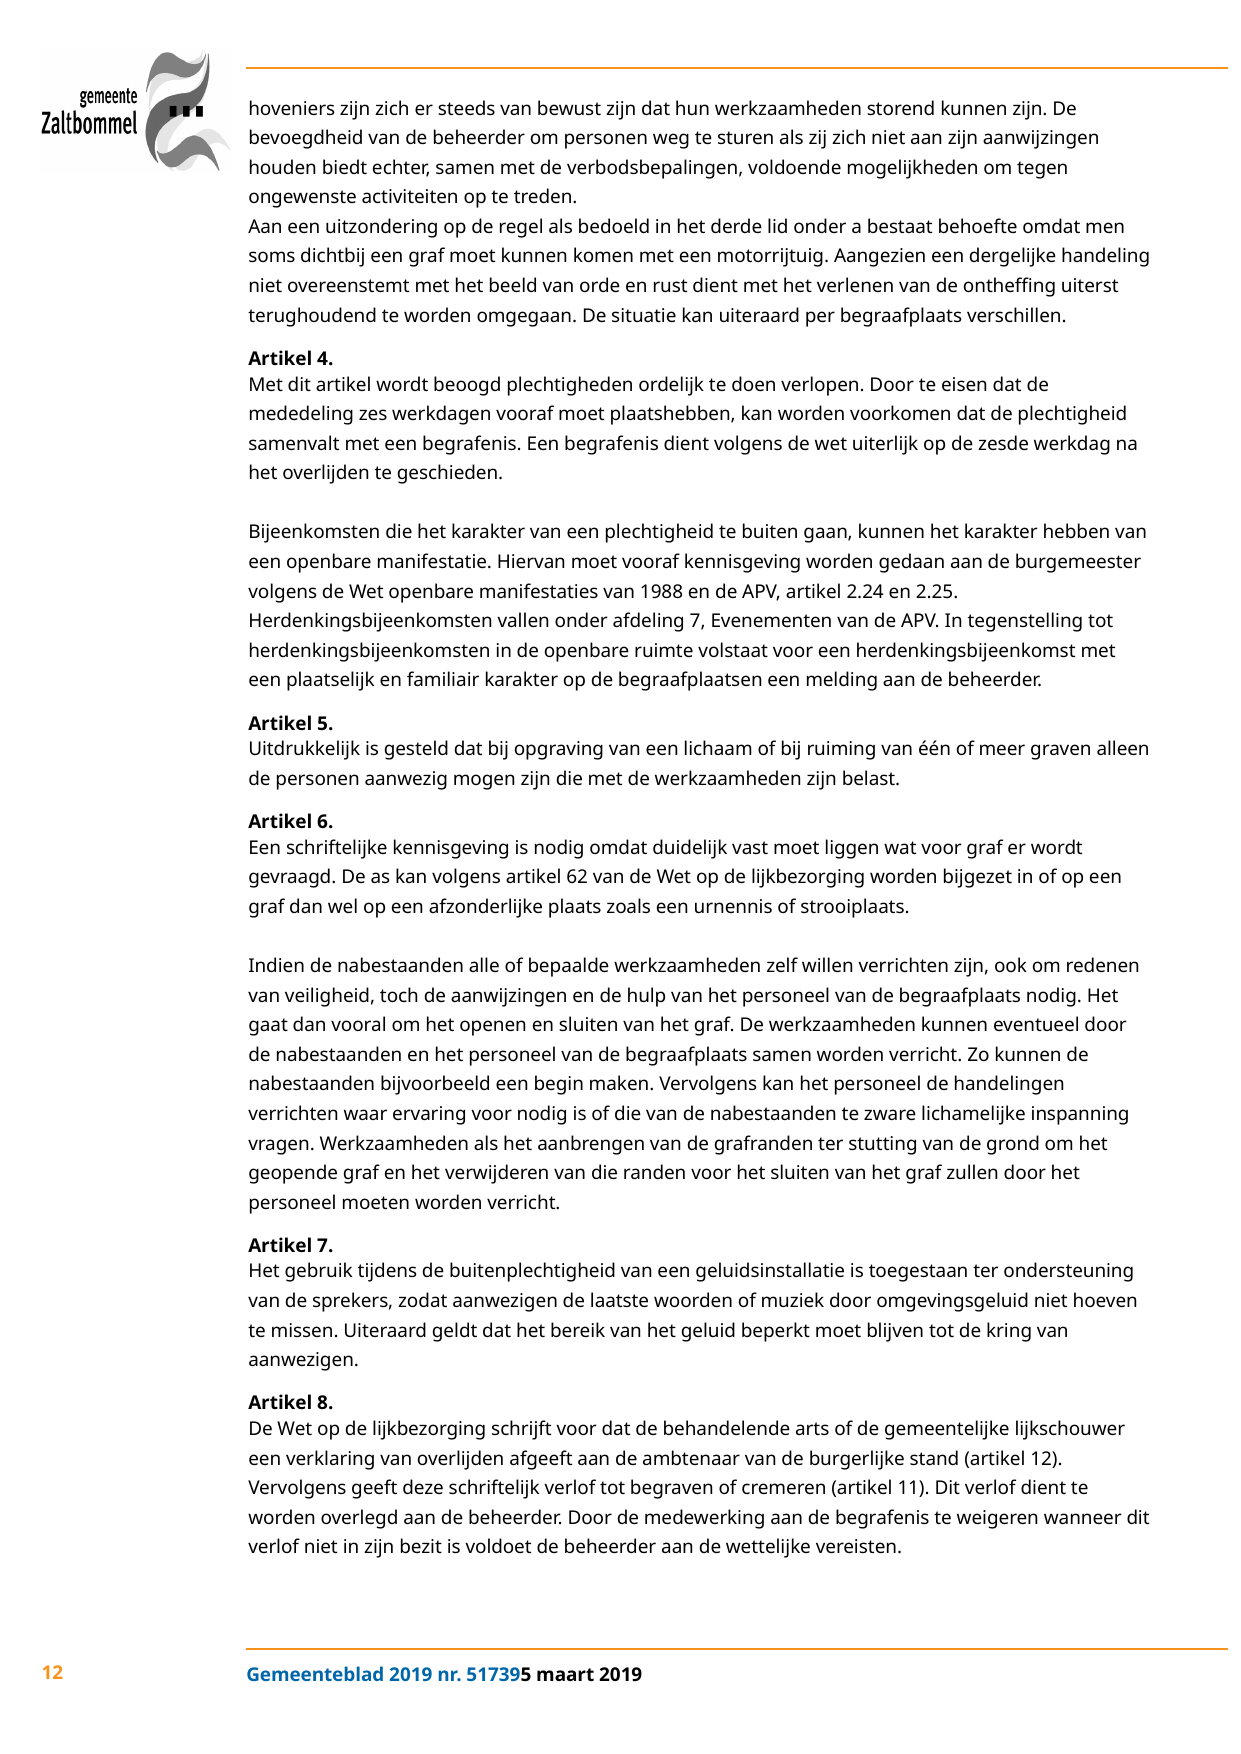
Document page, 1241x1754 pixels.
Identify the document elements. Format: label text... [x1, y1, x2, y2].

text Artikel 8. [248, 1389, 1152, 1415]
text Artikel 4. [248, 345, 1152, 371]
picture [41, 47, 231, 172]
text Bijeenkomsten die het karakter van een plechtigheid te buiten gaan, kunnen het karakter hebben van een openbare manifestatie. Hiervan moet vooraf kennisgeving worden gedaan aan de burgemeester volgens de Wet openbare manifestaties van 1988 en de APV, artikel 2.24 en 2.25. Herdenkingsbijeenkomsten vallen onder afdeling 7, Evenementen van de APV. In tegenstelling tot herdenkingsbijeenkomsten in de openbare ruimte volstaat voor een herdenkingsbijeenkomst met een plaatselijk en familiair karakter op de begraafplaatsen een melding aan de beheerder. [248, 519, 1152, 692]
text Artikel 7. [248, 1232, 1152, 1258]
text Indien de nabestaanden alle of bepaalde werkzaamheden zelf willen verrichten zijn, ook om redenen van veiligheid, toch de aanwijzingen en de hulp van het personeel van de begraafplaats nodig. Het gaat dan vooral om het openen en sluiten van het graf. De werkzaamheden kunnen eventueel door de nabestaanden en het personeel van de begraafplaats samen worden verricht. Zo kunnen de nabestaanden bijvoorbeeld een begin maken. Vervolgens kan het personeel de handelingen verrichten waar ervaring voor nodig is of die van de nabestaanden te zware lichamelijke inspanning vragen. Werkzaamheden als het aanbrengen van de grafranden ter stutting van de grond om het geopende graf en het verwijderen van die randen voor het sluiten van het graf zullen door het personeel moeten worden verricht. [248, 952, 1152, 1214]
text Artikel 6. [248, 808, 1152, 834]
text Artikel 5. [248, 710, 1152, 735]
text Een schriftelijke kennisgeving is nodig omdat duidelijk vast moet liggen wat voor graf er wordt gevraagd. De as kan volgens artikel 62 van de Wet op de lijkbezorging worden bijgezet in of op een graf dan wel op een afzonderlijke plaats zoals een urnennis of strooiplaats. [248, 834, 1152, 919]
text hoveniers zijn zich er steeds van bewust zijn dat hun werkzaamheden storend kunnen zijn. De bevoegdheid van de beheerder om personen weg te sturen als zij zich niet aan zijn aanwijzingen houden biedt echter, samen met de verbodsbepalingen, voldoende mogelijkheden om tegen ongewenste activiteiten op te treden. [248, 95, 1152, 209]
text Aan een uitzondering op de regel als bedoeld in het derde lid onder a bestaat behoefte omdat men soms dichtbij een graf moet kunnen komen met een motorrijtuig. Aangezien een dergelijke handeling niet overeenstemt met het beeld van orde en rust dient met het verlenen van de ontheffing uiterst terughoudend te worden omgegaan. De situatie kan uiteraard per begraafplaats verschillen. [248, 213, 1152, 328]
text Het gebruik tijdens de buitenplechtigheid van een geluidsinstallatie is toegestaan ter ondersteuning van de sprekers, zodat aanwezigen de laatste woorden of muziek door omgevingsgeluid niet hoeven te missen. Uiteraard geldt dat het bereik van het geluid beperkt moet blijven tot de kring van aanwezigen. [248, 1258, 1152, 1372]
text Met dit artikel wordt beoogd plechtigheden ordelijk te doen verlopen. Door te eisen dat de mededeling zes werkdagen vooraf moet plaatshebben, kan worden voorkomen dat de plechtigheid samenvalt met een begrafenis. Een begrafenis dient volgens de wet uiterlijk op de zesde werkdag na het overlijden te geschieden. [248, 371, 1152, 485]
text De Wet op de lijkbezorging schrijft voor dat de behandelende arts of de gemeentelijke lijkschouwer een verklaring van overlijden afgeeft aan de ambtenaar van de burgerlijke stand (artikel 12). Vervolgens geeft deze schriftelijk verlof tot begraven of cremeren (artikel 11). Dit verlof dient te worden overlegd aan de beheerder. Door de medewerking aan de begrafenis te weigeren wanneer dit verlof niet in zijn bezit is voldoet de beheerder aan de wettelijke vereisten. [248, 1415, 1152, 1559]
text Uitdrukkelijk is gesteld dat bij opgraving van een lichaam of bij ruiming van één of meer graven alleen de personen aanwezig mogen zijn die met de werkzaamheden zijn belast. [248, 735, 1152, 791]
